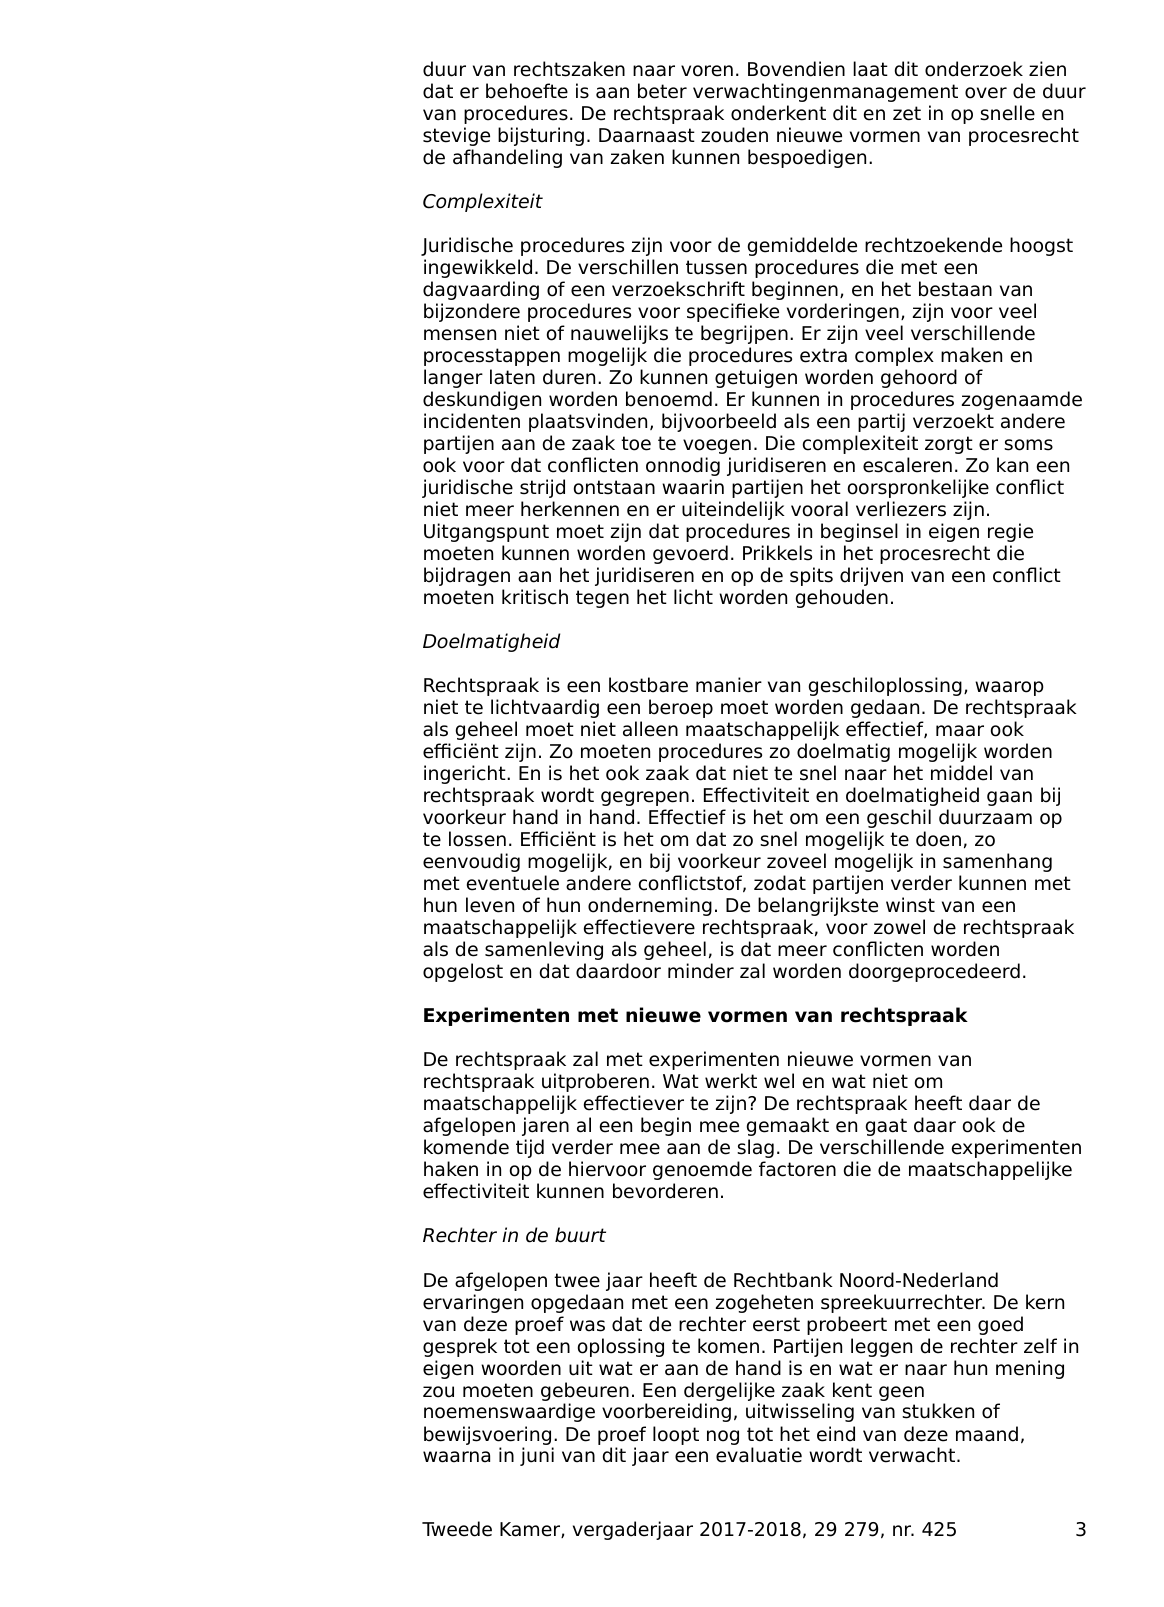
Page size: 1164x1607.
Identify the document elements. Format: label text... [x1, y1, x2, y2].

subtitle Experimenten met nieuwe vormen van rechtspraak [422, 1005, 1087, 1027]
subtitle Doelmatigheid [422, 631, 1087, 653]
subtitle Rechter in de buurt [422, 1225, 1087, 1247]
text Juridische procedures zijn voor de gemiddelde rechtzoekende hoogst ingewikkeld. De verschillen tussen procedures die met een dagvaarding of een verzoekschrift beginnen, en het bestaan van bijzondere procedures voor specifieke vorderingen, zijn voor veel mensen niet of nauwelijks te begrijpen. Er zijn veel verschillende processtappen mogelijk die procedures extra complex maken en langer laten duren. Zo kunnen getuigen worden gehoord of deskundigen worden benoemd. Er kunnen in procedures zogenaamde incidenten plaatsvinden, bijvoorbeeld als een partij verzoekt andere partijen aan de zaak toe te voegen. Die complexiteit zorgt er soms ook voor dat conflicten onnodig juridiseren en escaleren. Zo kan een juridische strijd ontstaan waarin partijen het oorspronkelijke conflict niet meer herkennen en er uiteindelijk vooral verliezers zijn. Uitgangspunt moet zijn dat procedures in beginsel in eigen regie moeten kunnen worden gevoerd. Prikkels in het procesrecht die bijdragen aan het juridiseren en op de spits drijven van een conflict moeten kritisch tegen het licht worden gehouden. [422, 235, 1087, 609]
text De rechtspraak zal met experimenten nieuwe vormen van rechtspraak uitproberen. Wat werkt wel en wat niet om maatschappelijk effectiever te zijn? De rechtspraak heeft daar de afgelopen jaren al een begin mee gemaakt en gaat daar ook de komende tijd verder mee aan de slag. De verschillende experimenten haken in op de hiervoor genoemde factoren die de maatschappelijke effectiviteit kunnen bevorderen. [422, 1049, 1087, 1203]
text Rechtspraak is een kostbare manier van geschiloplossing, waarop niet te lichtvaardig een beroep moet worden gedaan. De rechtspraak als geheel moet niet alleen maatschappelijk effectief, maar ook efficiënt zijn. Zo moeten procedures zo doelmatig mogelijk worden ingericht. En is het ook zaak dat niet te snel naar het middel van rechtspraak wordt gegrepen. Effectiviteit en doelmatigheid gaan bij voorkeur hand in hand. Effectief is het om een geschil duurzaam op te lossen. Efficiënt is het om dat zo snel mogelijk te doen, zo eenvoudig mogelijk, en bij voorkeur zoveel mogelijk in samenhang met eventuele andere conflictstof, zodat partijen verder kunnen met hun leven of hun onderneming. De belangrijkste winst van een maatschappelijk effectievere rechtspraak, voor zowel de rechtspraak als de samenleving als geheel, is dat meer conflicten worden opgelost en dat daardoor minder zal worden doorgeprocedeerd. [422, 675, 1087, 983]
text De afgelopen twee jaar heeft de Rechtbank Noord-Nederland ervaringen opgedaan met een zogeheten spreekuurrechter. De kern van deze proef was dat de rechter eerst probeert met een goed gesprek tot een oplossing te komen. Partijen leggen de rechter zelf in eigen woorden uit wat er aan de hand is en wat er naar hun mening zou moeten gebeuren. Een dergelijke zaak kent geen noemenswaardige voorbereiding, uitwisseling van stukken of bewijsvoering. De proef loopt nog tot het eind van deze maand, waarna in juni van dit jaar een evaluatie wordt verwacht. [422, 1269, 1087, 1467]
subtitle Complexiteit [422, 191, 1087, 213]
text duur van rechtszaken naar voren. Bovendien laat dit onderzoek zien dat er behoefte is aan beter verwachtingenmanagement over de duur van procedures. De rechtspraak onderkent dit en zet in op snelle en stevige bijsturing. Daarnaast zouden nieuwe vormen van procesrecht de afhandeling van zaken kunnen bespoedigen. [422, 59, 1087, 169]
